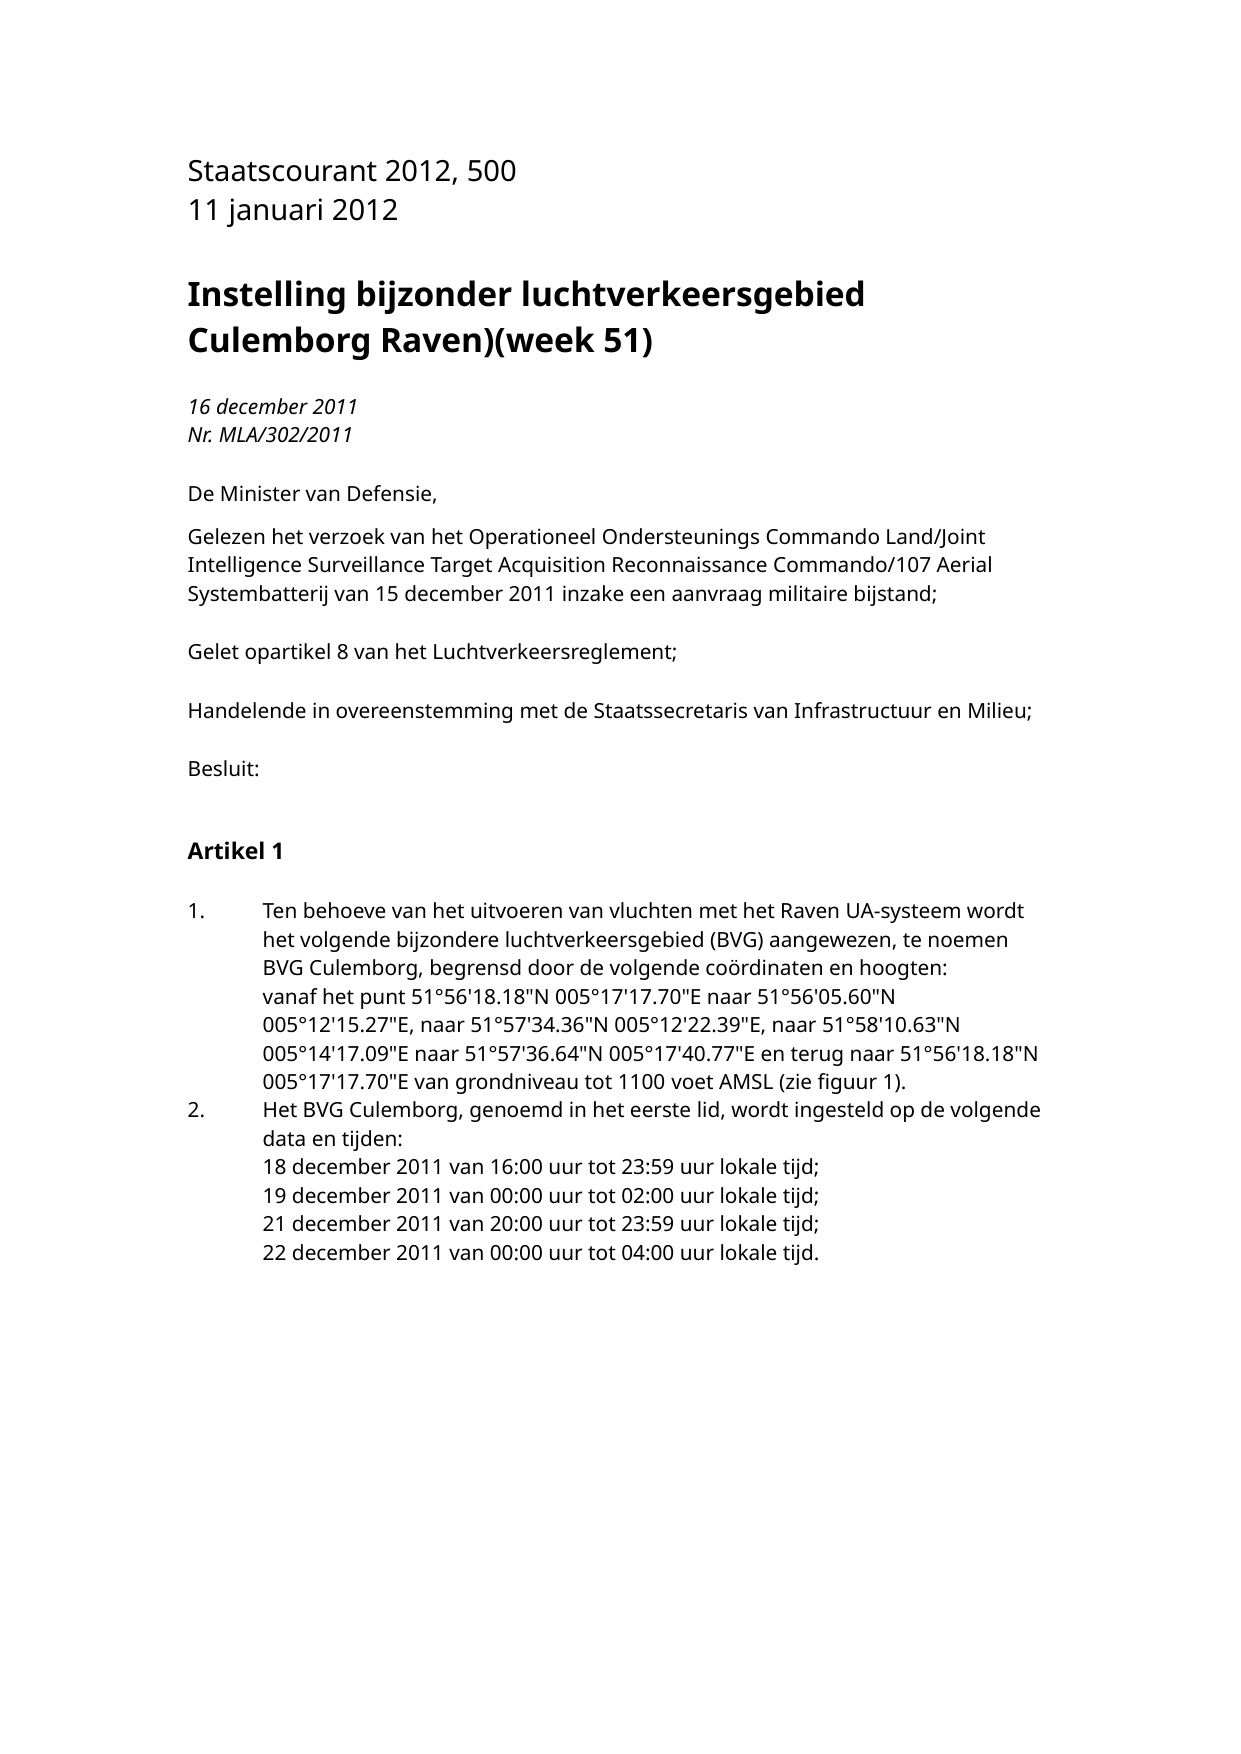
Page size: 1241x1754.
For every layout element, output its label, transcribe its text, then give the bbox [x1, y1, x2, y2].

text Staatscourant 2012, 500 [187, 150, 1053, 190]
subtitle Artikel 1 [187, 835, 1053, 867]
text Handelende in overeenstemming met de Staatssecretaris van Infrastructuur en Milieu; [187, 696, 1053, 724]
list 22 december 2011 van 00:00 uur tot 04:00 uur lokale tijd. [187, 1238, 1053, 1266]
text Gelet opartikel 8 van het Luchtverkeersreglement; [187, 637, 1053, 666]
list 19 december 2011 van 00:00 uur tot 02:00 uur lokale tijd; [187, 1181, 1053, 1209]
text 11 januari 2012 [187, 190, 1053, 229]
list 21 december 2011 van 20:00 uur tot 23:59 uur lokale tijd; [187, 1209, 1053, 1238]
text Nr. MLA/302/2011 [187, 420, 1053, 449]
text Besluit: [187, 754, 1053, 783]
text 16 december 2011 [187, 392, 1053, 420]
list Het BVG Culemborg, genoemd in het eerste lid, wordt ingesteld op de volgende data en tijden: [187, 1096, 1053, 1152]
subtitle Instelling bijzonder luchtverkeersgebied Culemborg Raven)(week 51) [187, 271, 1053, 362]
list vanaf het punt 51°56'18.18"N 005°17'17.70"E naar 51°56'05.60"N 005°12'15.27"E, naar 51°57'34.36"N 005°12'22.39"E, naar 51°58'10.63"N 005°14'17.09"E naar 51°57'36.64"N 005°17'40.77"E en terug naar 51°56'18.18"N 005°17'17.70"E van grondniveau tot 1100 voet AMSL (zie figuur 1). [187, 982, 1053, 1096]
list 18 december 2011 van 16:00 uur tot 23:59 uur lokale tijd; [187, 1152, 1053, 1181]
text De Minister van Defensie, [187, 479, 1053, 507]
text Gelezen het verzoek van het Operationeel Ondersteunings Commando Land/Joint Intelligence Surveillance Target Acquisition Reconnaissance Commando/107 Aerial Systembatterij van 15 december 2011 inzake een aanvraag militaire bijstand; [187, 522, 1053, 607]
list Ten behoeve van het uitvoeren van vluchten met het Raven UA-systeem wordt het volgende bijzondere luchtverkeersgebied (BVG) aangewezen, te noemen BVG Culemborg, begrensd door de volgende coördinaten en hoogten: [187, 897, 1053, 982]
